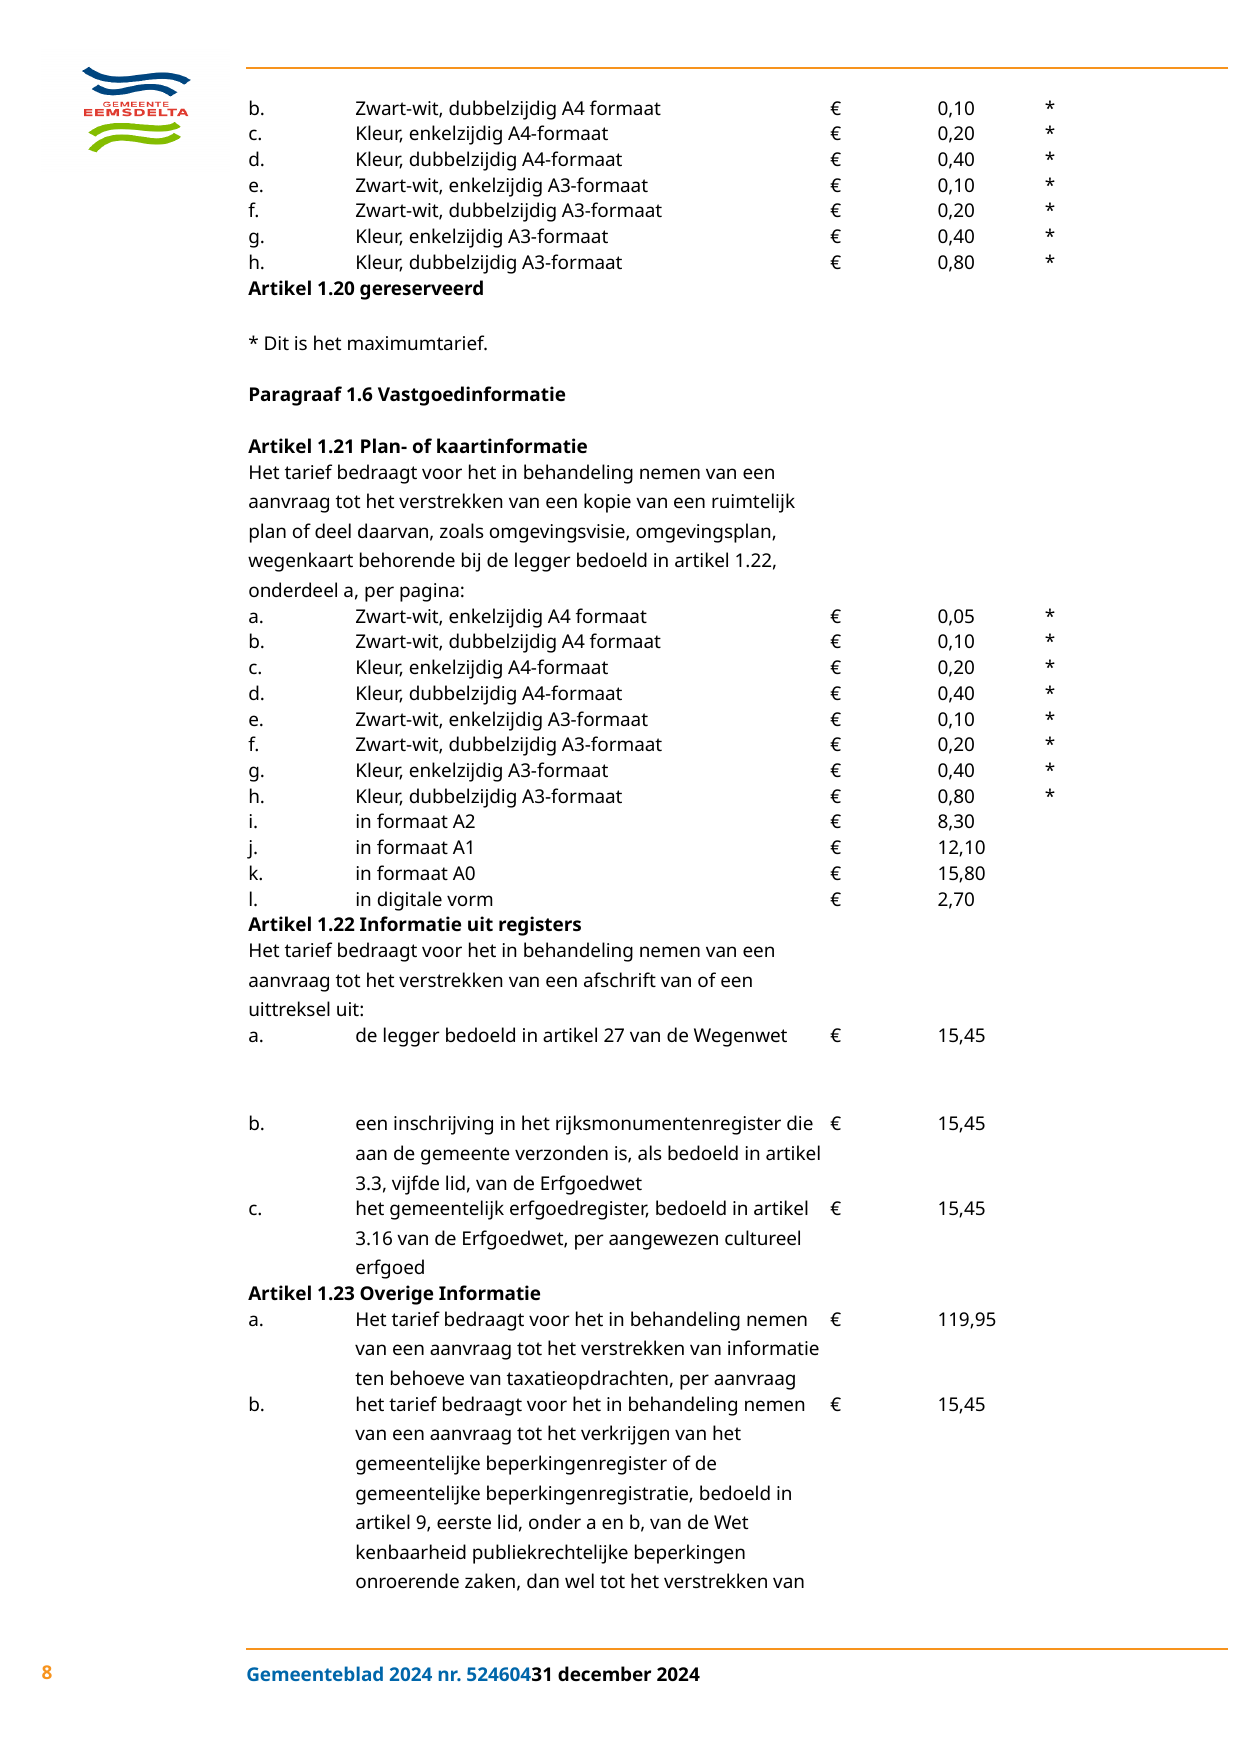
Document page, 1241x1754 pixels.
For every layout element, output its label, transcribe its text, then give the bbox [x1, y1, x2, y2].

table_cell [937, 275, 1044, 301]
table_cell € [830, 757, 937, 783]
table_cell € [830, 732, 937, 757]
table_cell 2,70 [937, 886, 1044, 912]
table_cell in formaat A0 [355, 860, 830, 886]
table_cell [830, 459, 937, 603]
table_cell Artikel 1.20 gereserveerd [248, 275, 830, 301]
table_cell * [1045, 146, 1152, 172]
table_cell a. [248, 603, 355, 629]
table_cell € [830, 146, 937, 172]
table_cell € [830, 249, 937, 275]
table_cell in formaat A2 [355, 809, 830, 834]
table_cell Artikel 1.21 Plan- of kaartinformatie [248, 433, 1044, 459]
table_cell € [830, 860, 937, 886]
table_cell in formaat A1 [355, 835, 830, 860]
table_cell Zwart-wit, enkelzijdig A4 formaat [355, 603, 830, 629]
table_cell [1045, 1022, 1152, 1048]
table_cell € [830, 654, 937, 680]
table_cell [937, 356, 1044, 382]
table_cell Het tarief bedraagt voor het in behandeling nemen van een aanvraag tot het verstrekken van informatie ten behoeve van taxatieopdrachten, per aanvraag [355, 1306, 830, 1391]
table_header een inschrijving in het rijksmonumentenregister die aan de gemeente verzonden is, als bedoeld in artikel 3.3, vijfde lid, van de Erfgoedwet [355, 1111, 830, 1195]
table_cell Kleur, dubbelzijdig A3-formaat [355, 783, 830, 809]
table_cell € [830, 172, 937, 198]
table_cell Kleur, dubbelzijdig A3-formaat [355, 249, 830, 275]
table_cell [1045, 886, 1152, 912]
table_cell in digitale vorm [355, 886, 830, 912]
table_cell € [830, 95, 937, 121]
table_cell Kleur, enkelzijdig A4-formaat [355, 121, 830, 146]
table_cell 0,40 [937, 224, 1044, 249]
table_cell € [830, 224, 937, 249]
table_cell * [1045, 706, 1152, 732]
table_cell * [1045, 121, 1152, 146]
table_cell [1045, 433, 1152, 459]
table_cell 0,20 [937, 198, 1044, 223]
table_header b. [248, 1111, 355, 1195]
table_cell 0,10 [937, 706, 1044, 732]
table_cell [462, 408, 830, 433]
table_cell c. [248, 1195, 355, 1280]
table_cell [248, 356, 355, 382]
table_cell d. [248, 680, 355, 706]
table_cell € [830, 1306, 937, 1391]
picture [41, 47, 231, 172]
table_cell € [830, 680, 937, 706]
table_cell [248, 408, 355, 433]
table_cell e. [248, 172, 355, 198]
table_cell Paragraaf 1.6 Vastgoedinformatie [248, 382, 830, 407]
table_cell Artikel 1.22 Informatie uit registers [248, 912, 1044, 937]
table_cell [1045, 301, 1152, 356]
table_cell 15,80 [937, 860, 1044, 886]
table_cell [355, 408, 462, 433]
table_cell € [830, 1022, 937, 1048]
table_cell [937, 459, 1044, 603]
table_cell [1045, 1391, 1152, 1594]
table_cell Het tarief bedraagt voor het in behandeling nemen van een aanvraag tot het verstrekken van een kopie van een ruimtelijk plan of deel daarvan, zoals omgevingsvisie, omgevingsplan, wegenkaart behorende bij de legger bedoeld in artikel 1.22, onderdeel a, per pagina: [248, 459, 830, 603]
table_cell c. [248, 121, 355, 146]
table_cell 0,20 [937, 121, 1044, 146]
table_cell g. [248, 224, 355, 249]
table_cell Artikel 1.23 Overige Informatie [248, 1280, 1044, 1306]
table_cell 8,30 [937, 809, 1044, 834]
table_cell [1045, 408, 1152, 433]
table_cell [830, 938, 937, 1022]
table_cell * [1045, 172, 1152, 198]
table_cell € [830, 1391, 937, 1594]
table_cell f. [248, 198, 355, 223]
table_cell € [830, 835, 937, 860]
table_cell € [830, 121, 937, 146]
table_cell de legger bedoeld in artikel 27 van de Wegenwet [355, 1022, 830, 1048]
table_cell [1045, 1306, 1152, 1391]
table_cell Zwart-wit, dubbelzijdig A3-formaat [355, 198, 830, 223]
table_header 15,45 [937, 1111, 1044, 1195]
table_cell [1045, 1195, 1152, 1280]
table_cell Zwart-wit, dubbelzijdig A3-formaat [355, 732, 830, 757]
table_cell Zwart-wit, enkelzijdig A3-formaat [355, 706, 830, 732]
table_cell [355, 356, 462, 382]
table_cell [830, 356, 937, 382]
table_cell 0,40 [937, 146, 1044, 172]
table_cell 0,40 [937, 680, 1044, 706]
table_cell j. [248, 835, 355, 860]
table_cell 12,10 [937, 835, 1044, 860]
table_cell d. [248, 146, 355, 172]
table_cell [830, 301, 937, 356]
table_cell Zwart-wit, dubbelzijdig A4 formaat [355, 629, 830, 654]
table_cell 0,80 [937, 249, 1044, 275]
table_cell * [1045, 198, 1152, 223]
table_cell 0,10 [937, 95, 1044, 121]
table_cell l. [248, 886, 355, 912]
table_cell [1045, 938, 1152, 1022]
table_cell Kleur, dubbelzijdig A4-formaat [355, 146, 830, 172]
table_cell € [830, 706, 937, 732]
table_cell * [1045, 654, 1152, 680]
table_cell € [830, 886, 937, 912]
table_cell * Dit is het maximumtarief. [248, 301, 830, 356]
table_cell * [1045, 757, 1152, 783]
table_cell 0,10 [937, 629, 1044, 654]
table_cell Kleur, dubbelzijdig A4-formaat [355, 680, 830, 706]
table_cell Kleur, enkelzijdig A3-formaat [355, 224, 830, 249]
table_cell [937, 301, 1044, 356]
table_cell [830, 275, 937, 301]
table_cell 0,05 [937, 603, 1044, 629]
table_cell 0,20 [937, 654, 1044, 680]
table_cell 0,80 [937, 783, 1044, 809]
table_cell [1045, 860, 1152, 886]
table_cell [937, 938, 1044, 1022]
table_cell * [1045, 680, 1152, 706]
table_cell [1045, 356, 1152, 382]
table_cell € [830, 809, 937, 834]
table_cell het gemeentelijk erfgoedregister, bedoeld in artikel 3.16 van de Erfgoedwet, per aangewezen cultureel erfgoed [355, 1195, 830, 1280]
table_cell [462, 356, 830, 382]
table_cell g. [248, 757, 355, 783]
table_cell h. [248, 783, 355, 809]
table_cell [1045, 275, 1152, 301]
table_cell [1045, 1280, 1152, 1306]
table_cell Kleur, enkelzijdig A3-formaat [355, 757, 830, 783]
table_cell [1045, 809, 1152, 834]
table_cell h. [248, 249, 355, 275]
table_cell € [830, 1195, 937, 1280]
table_cell * [1045, 732, 1152, 757]
table_cell b. [248, 1391, 355, 1594]
table_cell Zwart-wit, enkelzijdig A3-formaat [355, 172, 830, 198]
table_cell [1045, 835, 1152, 860]
table_cell Zwart-wit, dubbelzijdig A4 formaat [355, 95, 830, 121]
table_cell [830, 408, 937, 433]
table_header € [830, 1111, 937, 1195]
table_cell a. [248, 1022, 355, 1048]
table_cell [1045, 459, 1152, 603]
table_cell * [1045, 629, 1152, 654]
table_cell a. [248, 1306, 355, 1391]
table_cell b. [248, 95, 355, 121]
table_cell [1045, 912, 1152, 937]
table_cell Kleur, enkelzijdig A4-formaat [355, 654, 830, 680]
table_cell c. [248, 654, 355, 680]
table_cell € [830, 629, 937, 654]
table_cell Het tarief bedraagt voor het in behandeling nemen van een aanvraag tot het verstrekken van een afschrift van of een uittreksel uit: [248, 938, 830, 1022]
table_cell * [1045, 603, 1152, 629]
table_cell k. [248, 860, 355, 886]
table_cell € [830, 198, 937, 223]
table_cell 0,20 [937, 732, 1044, 757]
table_cell het tarief bedraagt voor het in behandeling nemen van een aanvraag tot het verkrijgen van het gemeentelijke beperkingenregister of de gemeentelijke beperkingenregistratie, bedoeld in artikel 9, eerste lid, onder a en b, van de Wet kenbaarheid publiekrechtelijke beperkingen onroerende zaken, dan wel tot het verstrekken van [355, 1391, 830, 1594]
table_cell b. [248, 629, 355, 654]
table_cell 119,95 [937, 1306, 1044, 1391]
table_cell i. [248, 809, 355, 834]
table_cell e. [248, 706, 355, 732]
table_cell [1045, 382, 1152, 407]
table_cell 15,45 [937, 1391, 1044, 1594]
table_cell * [1045, 783, 1152, 809]
table_cell * [1045, 224, 1152, 249]
table_cell [937, 382, 1044, 407]
table_cell 15,45 [937, 1022, 1044, 1048]
table_cell f. [248, 732, 355, 757]
table_cell [937, 408, 1044, 433]
table_cell € [830, 783, 937, 809]
table_cell * [1045, 249, 1152, 275]
table_cell [830, 382, 937, 407]
table_cell 0,10 [937, 172, 1044, 198]
table_cell * [1045, 95, 1152, 121]
table_cell 15,45 [937, 1195, 1044, 1280]
table_cell 0,40 [937, 757, 1044, 783]
table_header [1045, 1111, 1152, 1195]
table_cell € [830, 603, 937, 629]
